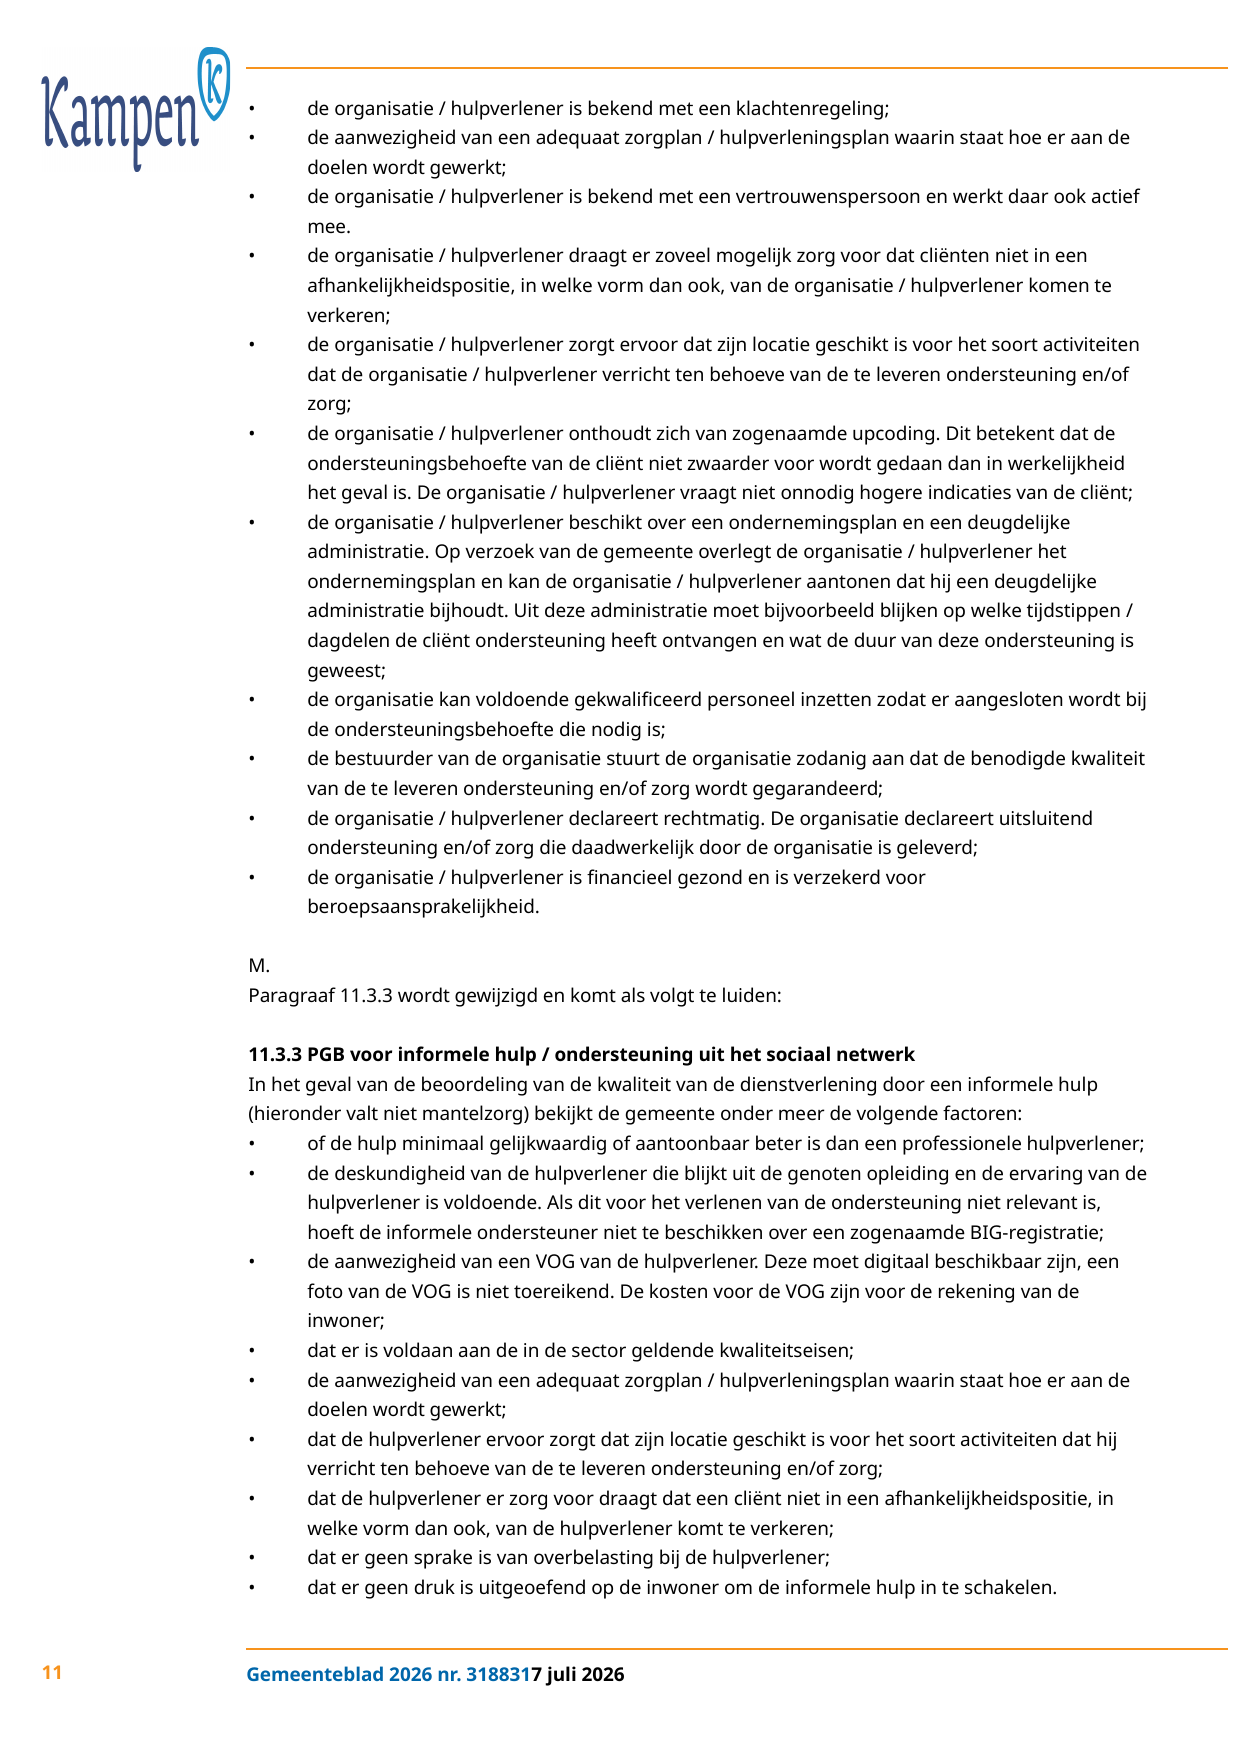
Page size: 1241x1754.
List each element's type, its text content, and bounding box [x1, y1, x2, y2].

list dat de hulpverlener ervoor zorgt dat zijn locatie geschikt is voor het soort activiteiten dat hij verricht ten behoeve van de te leveren ondersteuning en/of zorg; [248, 1426, 1152, 1481]
text M. [248, 953, 1152, 978]
list de organisatie / hulpverlener is bekend met een vertrouwenspersoon en werkt daar ook actief mee. [248, 183, 1152, 239]
list de organisatie / hulpverlener beschikt over een ondernemingsplan en een deugdelijke administratie. Op verzoek van de gemeente overlegt de organisatie / hulpverlener het ondernemingsplan en kan de organisatie / hulpverlener aantonen dat hij een deugdelijke administratie bijhoudt. Uit deze administratie moet bijvoorbeeld blijken op welke tijdstippen / dagdelen de cliënt ondersteuning heeft ontvangen en wat de duur van deze ondersteuning is geweest; [248, 509, 1152, 683]
list de organisatie / hulpverlener declareert rechtmatig. De organisatie declareert uitsluitend ondersteuning en/of zorg die daadwerkelijk door de organisatie is geleverd; [248, 805, 1152, 860]
list dat er geen druk is uitgeoefend op de inwoner om de informele hulp in te schakelen. [248, 1574, 1152, 1600]
list de organisatie / hulpverlener onthoudt zich van zogenaamde upcoding. Dit betekent dat de ondersteuningsbehoefte van de cliënt niet zwaarder voor wordt gedaan dan in werkelijkheid het geval is. De organisatie / hulpverlener vraagt niet onnodig hogere indicaties van de cliënt; [248, 420, 1152, 505]
picture [41, 47, 231, 172]
list de organisatie / hulpverlener zorgt ervoor dat zijn locatie geschikt is voor het soort activiteiten dat de organisatie / hulpverlener verricht ten behoeve van de te leveren ondersteuning en/of zorg; [248, 331, 1152, 416]
list dat er is voldaan aan de in de sector geldende kwaliteitseisen; [248, 1337, 1152, 1363]
list de aanwezigheid van een adequaat zorgplan / hulpverleningsplan waarin staat hoe er aan de doelen wordt gewerkt; [248, 1367, 1152, 1422]
text 11.3.3 PGB voor informele hulp / ondersteuning uit het sociaal netwerk [248, 1041, 1152, 1067]
list de deskundigheid van de hulpverlener die blijkt uit de genoten opleiding en de ervaring van de hulpverlener is voldoende. Als dit voor het verlenen van de ondersteuning niet relevant is, hoeft de informele ondersteuner niet te beschikken over een zogenaamde BIG-registratie; [248, 1160, 1152, 1245]
list of de hulp minimaal gelijkwaardig of aantoonbaar beter is dan een professionele hulpverlener; [248, 1130, 1152, 1156]
list de organisatie / hulpverlener is financieel gezond en is verzekerd voor beroepsaansprakelijkheid. [248, 864, 1152, 919]
text Paragraaf 11.3.3 wordt gewijzigd en komt als volgt te luiden: [248, 982, 1152, 1008]
list de organisatie / hulpverlener draagt er zoveel mogelijk zorg voor dat cliënten niet in een afhankelijkheidspositie, in welke vorm dan ook, van de organisatie / hulpverlener komen te verkeren; [248, 243, 1152, 328]
text In het geval van de beoordeling van de kwaliteit van de dienstverlening door een informele hulp (hieronder valt niet mantelzorg) bekijkt de gemeente onder meer de volgende factoren: [248, 1071, 1152, 1126]
list de aanwezigheid van een adequaat zorgplan / hulpverleningsplan waarin staat hoe er aan de doelen wordt gewerkt; [248, 124, 1152, 180]
list de bestuurder van de organisatie stuurt de organisatie zodanig aan dat de benodigde kwaliteit van de te leveren ondersteuning en/of zorg wordt gegarandeerd; [248, 746, 1152, 801]
list de organisatie kan voldoende gekwalificeerd personeel inzetten zodat er aangesloten wordt bij de ondersteuningsbehoefte die nodig is; [248, 686, 1152, 742]
list de aanwezigheid van een VOG van de hulpverlener. Deze moet digitaal beschikbaar zijn, een foto van de VOG is niet toereikend. De kosten voor de VOG zijn voor de rekening van de inwoner; [248, 1248, 1152, 1333]
list dat er geen sprake is van overbelasting bij de hulpverlener; [248, 1544, 1152, 1570]
list de organisatie / hulpverlener is bekend met een klachtenregeling; [248, 95, 1152, 121]
list dat de hulpverlener er zorg voor draagt dat een cliënt niet in een afhankelijkheidspositie, in welke vorm dan ook, van de hulpverlener komt te verkeren; [248, 1485, 1152, 1541]
